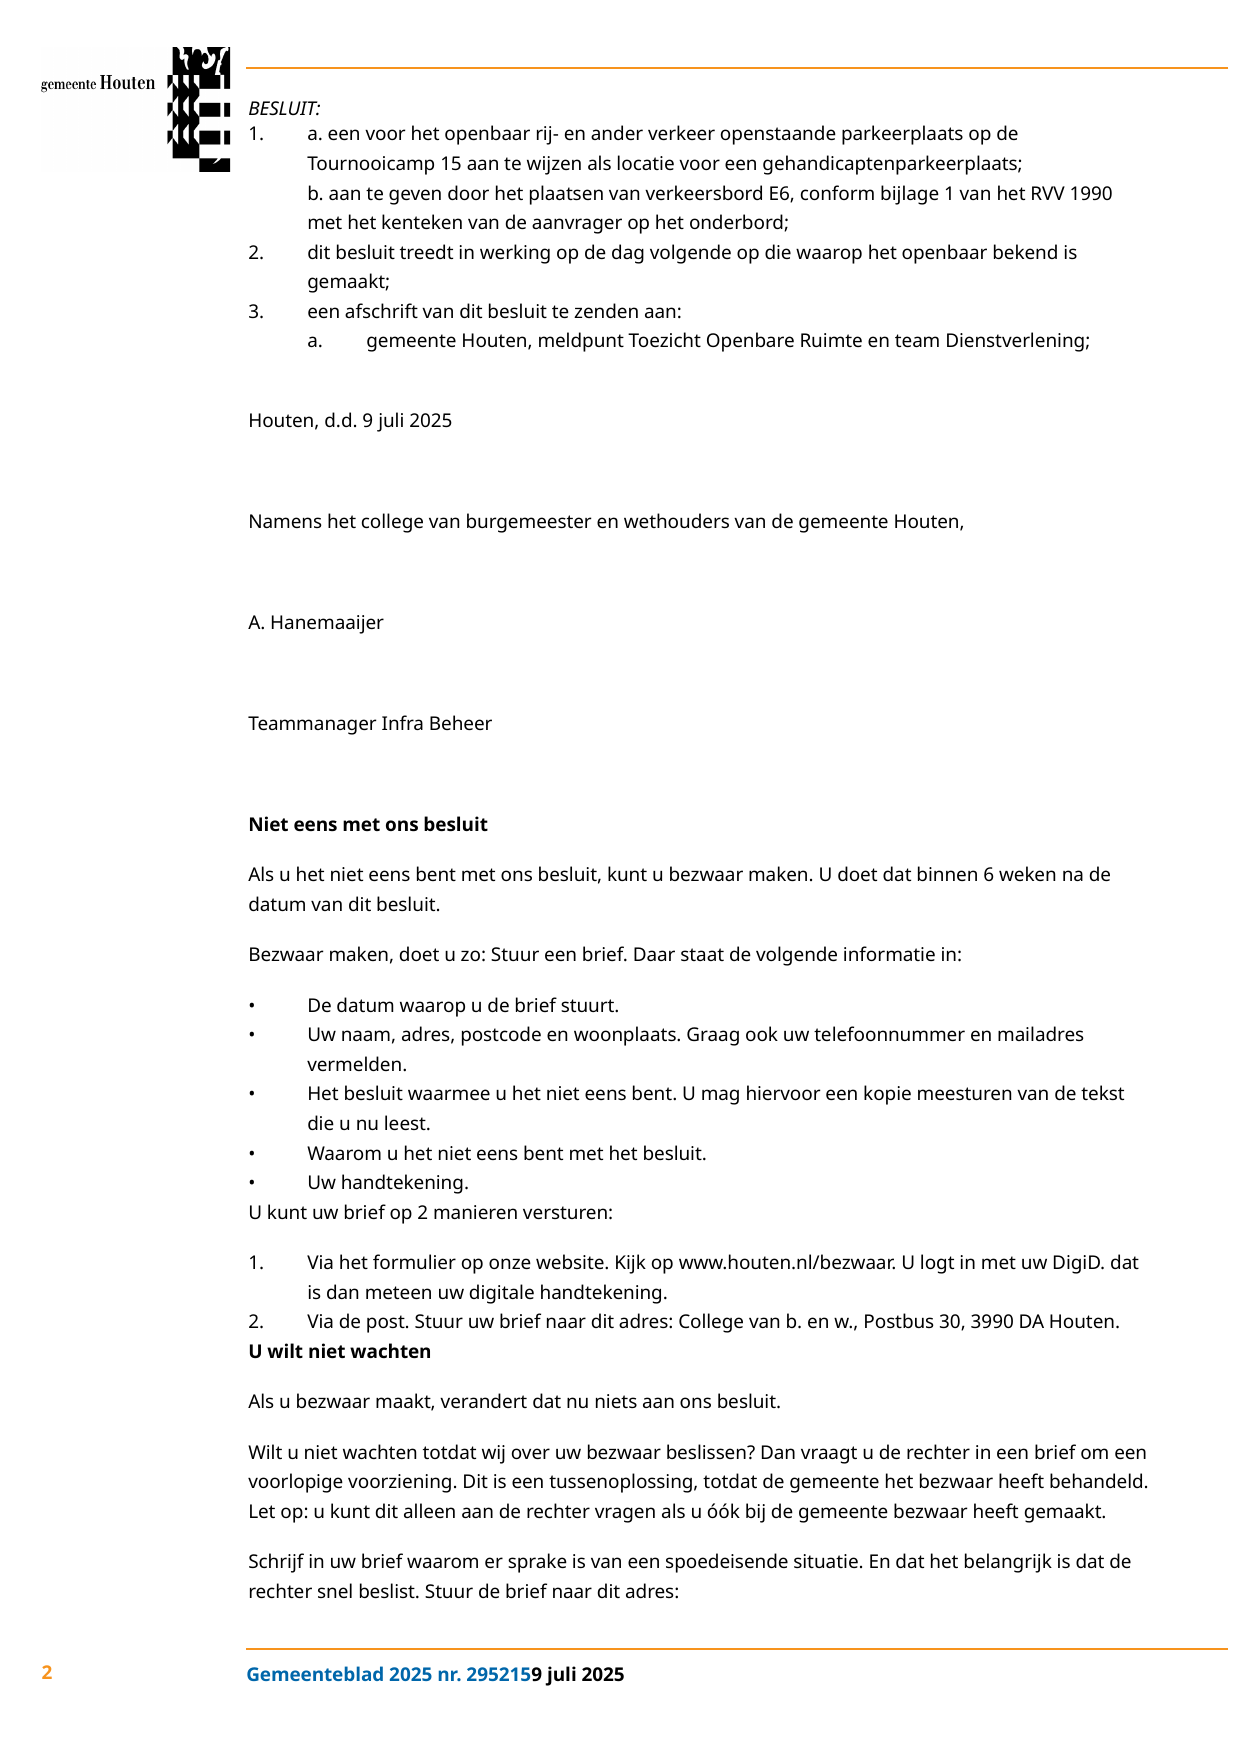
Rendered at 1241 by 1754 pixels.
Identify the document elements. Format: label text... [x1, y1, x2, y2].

text BESLUIT: [248, 95, 1152, 121]
list Uw handtekening. [248, 1169, 1152, 1195]
text U wilt niet wachten [248, 1338, 1152, 1364]
text U kunt uw brief op 2 manieren versturen: [248, 1199, 1152, 1224]
list dit besluit treedt in werking op de dag volgende op die waarop het openbaar bekend is gemaakt; [248, 239, 1152, 294]
list Waarom u het niet eens bent met het besluit. [248, 1140, 1152, 1165]
text Als u bezwaar maakt, verandert dat nu niets aan ons besluit. [248, 1388, 1152, 1414]
text Houten, d.d. 9 juli 2025 [248, 408, 1152, 433]
list Via het formulier op onze website. Kijk op www.houten.nl/bezwaar. U logt in met uw DigiD. dat is dan meteen uw digitale handtekening. [248, 1249, 1152, 1304]
list een afschrift van dit besluit te zenden aan: [248, 298, 1152, 324]
text Namens het college van burgemeester en wethouders van de gemeente Houten, [248, 508, 1152, 534]
list a. een voor het openbaar rij- en ander verkeer openstaande parkeerplaats op de Tournooicamp 15 aan te wijzen als locatie voor een gehandicaptenparkeerplaats; [248, 121, 1152, 176]
list Via de post. Stuur uw brief naar dit adres: College van b. en w., Postbus 30, 3990 DA Houten. [248, 1308, 1152, 1334]
text Niet eens met ons besluit [248, 811, 1152, 837]
text Als u het niet eens bent met ons besluit, kunt u bezwaar maken. U doet dat binnen 6 weken na de datum van dit besluit. [248, 861, 1152, 917]
list Uw naam, adres, postcode en woonplaats. Graag ook uw telefoonnummer en mailadres vermelden. [248, 1021, 1152, 1077]
text Schrijf in uw brief waarom er sprake is van een spoedeisende situatie. En dat het belangrijk is dat de rechter snel beslist. Stuur de brief naar dit adres: [248, 1548, 1152, 1604]
text A. Hanemaaijer [248, 609, 1152, 635]
text Teammanager Infra Beheer [248, 710, 1152, 736]
list b. aan te geven door het plaatsen van verkeersbord E6, conform bijlage 1 van het RVV 1990 met het kenteken van de aanvrager op het onderbord; [248, 180, 1152, 235]
picture [41, 47, 231, 172]
text Bezwaar maken, doet u zo: Stuur een brief. Daar staat de volgende informatie in: [248, 941, 1152, 967]
list gemeente Houten, meldpunt Toezicht Openbare Ruimte en team Dienstverlening; [307, 328, 1152, 353]
list De datum waarop u de brief stuurt. [248, 992, 1152, 1017]
list Het besluit waarmee u het niet eens bent. U mag hiervoor een kopie meesturen van de tekst die u nu leest. [248, 1081, 1152, 1136]
text Wilt u niet wachten totdat wij over uw bezwaar beslissen? Dan vraagt u de rechter in een brief om een voorlopige voorziening. Dit is een tussenoplossing, totdat de gemeente het bezwaar heeft behandeld. Let op: u kunt dit alleen aan de rechter vragen als u óók bij de gemeente bezwaar heeft gemaakt. [248, 1439, 1152, 1524]
